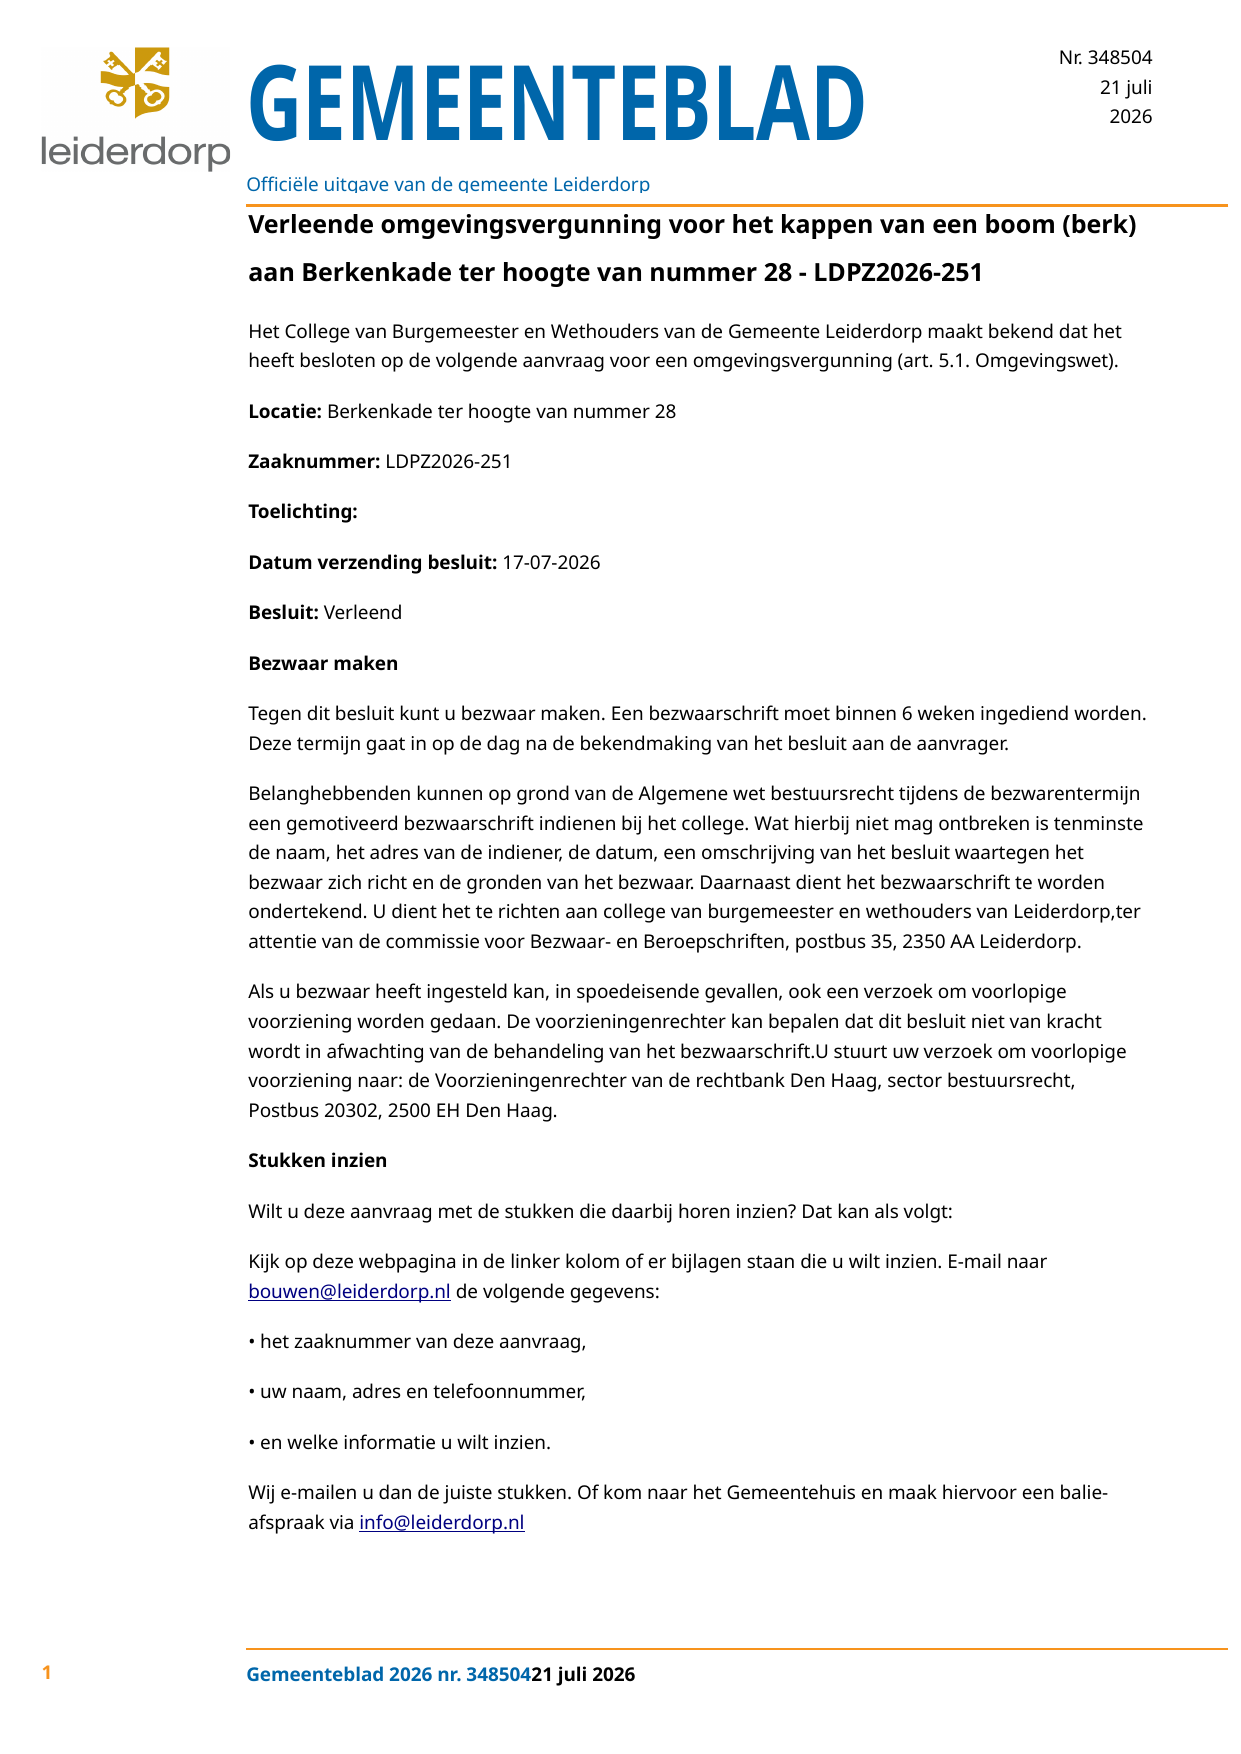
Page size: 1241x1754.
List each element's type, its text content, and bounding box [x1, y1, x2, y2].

text Wij e-mailen u dan de juiste stukken. Of kom naar het Gemeentehuis en maak hiervoor een balie-afspraak via info@leiderdorp.nl [248, 1479, 1152, 1535]
text Stukken inzien [248, 1147, 1152, 1173]
text Belanghebbenden kunnen op grond van de Algemene wet bestuursrecht tijdens de bezwarentermijn een gemotiveerd bezwaarschrift indienen bij het college. Wat hierbij niet mag ontbreken is tenminste de naam, het adres van de indiener, de datum, een omschrijving van het besluit waartegen het bezwaar zich richt en de gronden van het bezwaar. Daarnaast dient het bezwaarschrift te worden ondertekend. U dient het te richten aan college van burgemeester en wethouders van Leiderdorp,ter attentie van de commissie voor Bezwaar- en Beroepschriften, postbus 35, 2350 AA Leiderdorp. [248, 780, 1152, 954]
text Verleende omgevingsvergunning voor het kappen van een boom (berk) aan Berkenkade ter hoogte van nummer 28 - LDPZ2026-251 [248, 207, 1152, 288]
text Tegen dit besluit kunt u bezwaar maken. Een bezwaarschrift moet binnen 6 weken ingediend worden. Deze termijn gaat in op de dag na de bekendmaking van het besluit aan de aanvrager. [248, 700, 1152, 756]
text Wilt u deze aanvraag met de stukken die daarbij horen inzien? Dat kan als volgt: [248, 1198, 1152, 1224]
text Toelichting: [248, 499, 1152, 524]
text Kijk op deze webpagina in de linker kolom of er bijlagen staan die u wilt inzien. E-mail naar bouwen@leiderdorp.nl de volgende gegevens: [248, 1248, 1152, 1304]
text • en welke informatie u wilt inzien. [248, 1429, 1152, 1455]
text • het zaaknummer van deze aanvraag, [248, 1328, 1152, 1354]
picture [41, 47, 231, 172]
text Als u bezwaar heeft ingesteld kan, in spoedeisende gevallen, ook een verzoek om voorlopige voorziening worden gedaan. De voorzieningenrechter kan bepalen dat dit besluit niet van kracht wordt in afwachting van de behandeling van het bezwaarschrift.U stuurt uw verzoek om voorlopige voorziening naar: de Voorzieningenrechter van de rechtbank Den Haag, sector bestuursrecht, Postbus 20302, 2500 EH Den Haag. [248, 979, 1152, 1123]
text Het College van Burgemeester en Wethouders van de Gemeente Leiderdorp maakt bekend dat het heeft besloten op de volgende aanvraag voor een omgevingsvergunning (art. 5.1. Omgevingswet). [248, 318, 1152, 373]
text Zaaknummer: LDPZ2026-251 [248, 448, 1152, 474]
text Besluit: Verleend [248, 599, 1152, 625]
text • uw naam, adres en telefoonnummer, [248, 1379, 1152, 1404]
text Datum verzending besluit: 17-07-2026 [248, 549, 1152, 575]
text Locatie: Berkenkade ter hoogte van nummer 28 [248, 398, 1152, 424]
text Bezwaar maken [248, 650, 1152, 676]
